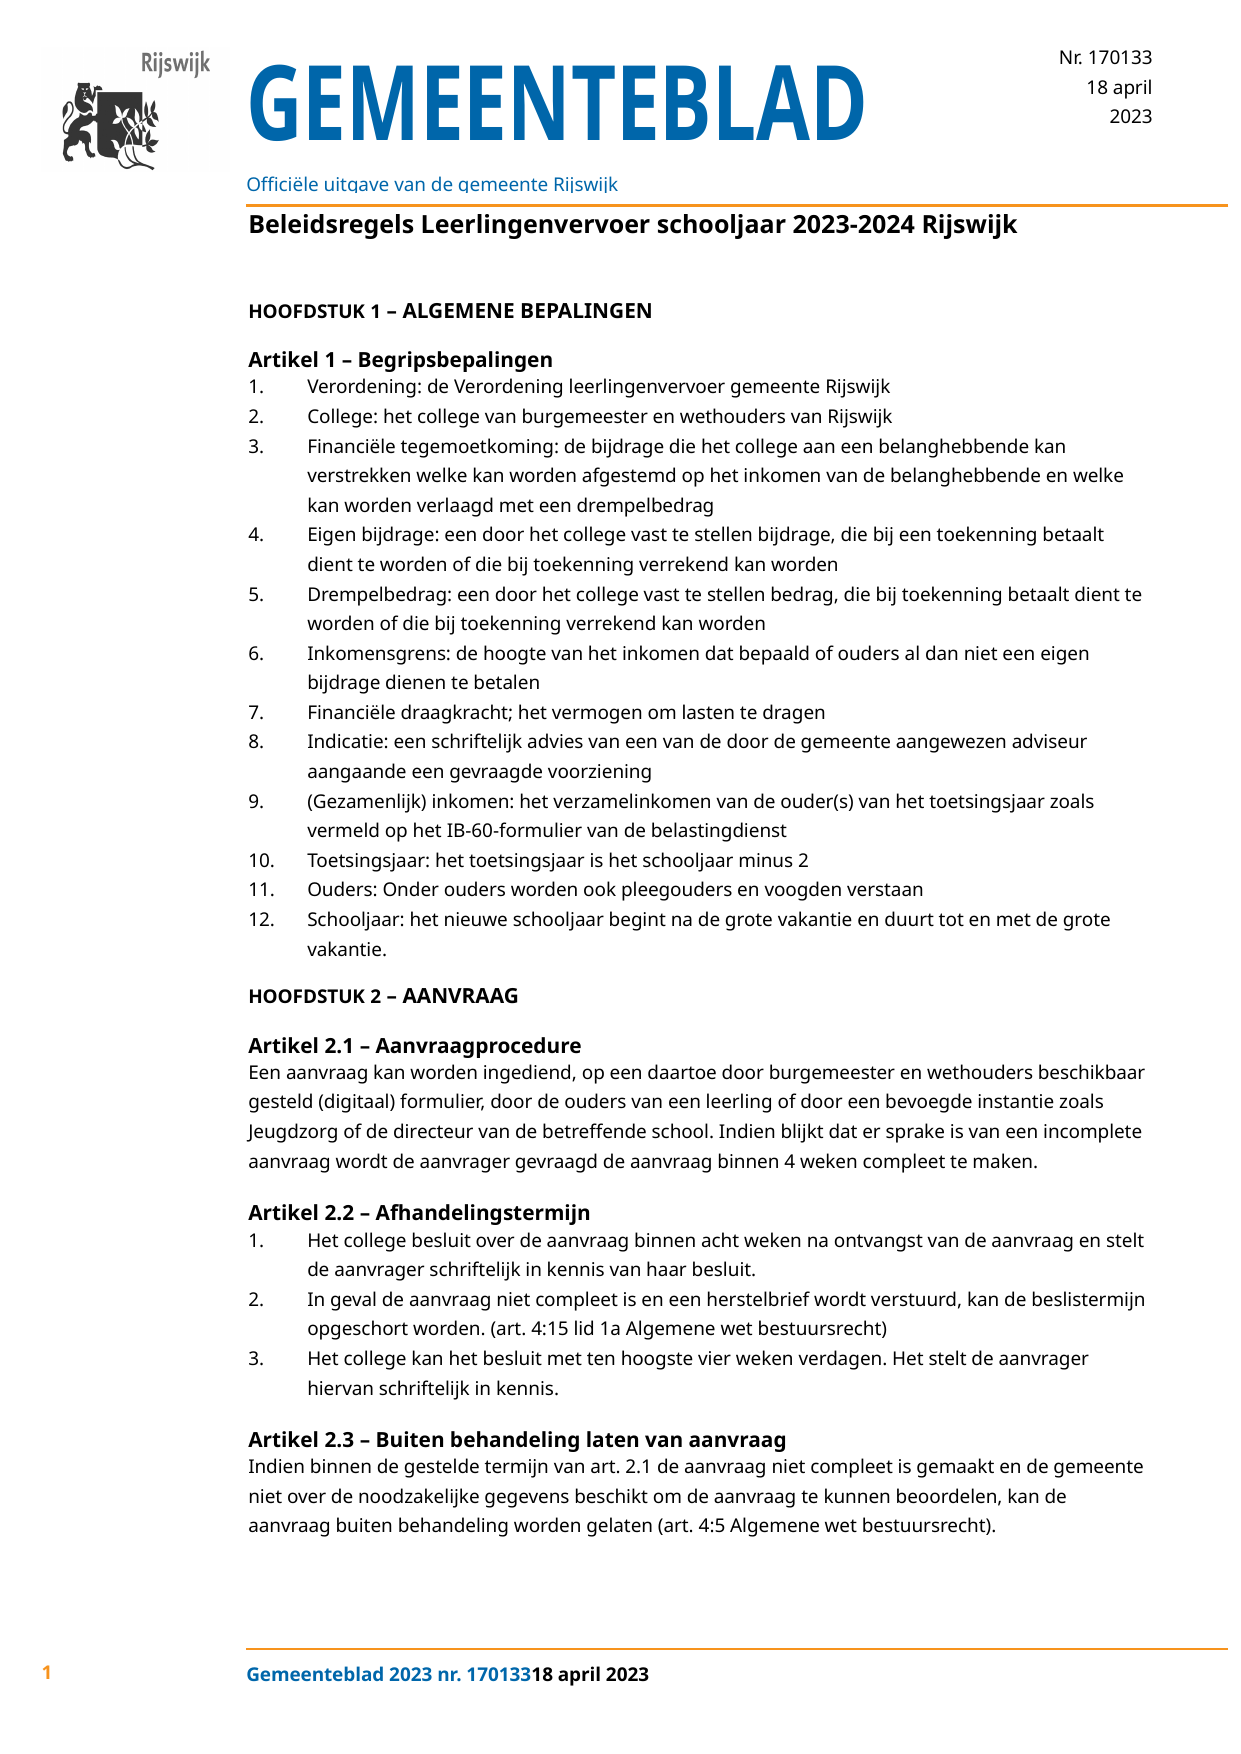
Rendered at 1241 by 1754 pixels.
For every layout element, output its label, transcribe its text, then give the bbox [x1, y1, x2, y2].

list (Gezamenlijk) inkomen: het verzamelinkomen van de ouder(s) van het toetsingsjaar zoals vermeld op het IB-60-formulier van de belastingdienst [248, 788, 1152, 843]
text Artikel 1 – Begripsbepalingen [248, 345, 1152, 374]
list Drempelbedrag: een door het college vast te stellen bedrag, die bij toekenning betaalt dient te worden of die bij toekenning verrekend kan worden [248, 581, 1152, 636]
text Artikel 2.3 – Buiten behandeling laten van aanvraag [248, 1425, 1152, 1453]
list Ouders: Onder ouders worden ook pleegouders en voogden verstaan [248, 877, 1152, 902]
text HOOFDSTUK 1 – ALGEMENE BEPALINGEN [248, 296, 1152, 324]
list Verordening: de Verordening leerlingenvervoer gemeente Rijswijk [248, 374, 1152, 399]
list Toetsingsjaar: het toetsingsjaar is het schooljaar minus 2 [248, 847, 1152, 873]
list Financiële tegemoetkoming: de bijdrage die het college aan een belanghebbende kan verstrekken welke kan worden afgestemd op het inkomen van de belanghebbende en welke kan worden verlaagd met een drempelbedrag [248, 433, 1152, 518]
text HOOFDSTUK 2 – AANVRAAG [248, 981, 1152, 1010]
text Artikel 2.2 – Afhandelingstermijn [248, 1198, 1152, 1227]
list Inkomensgrens: de hoogte van het inkomen dat bepaald of ouders al dan niet een eigen bijdrage dienen te betalen [248, 640, 1152, 695]
list Het college kan het besluit met ten hoogste vier weken verdagen. Het stelt de aanvrager hiervan schriftelijk in kennis. [248, 1345, 1152, 1400]
list Financiële draagkracht; het vermogen om lasten te dragen [248, 699, 1152, 725]
list Schooljaar: het nieuwe schooljaar begint na de grote vakantie en duurt tot en met de grote vakantie. [248, 906, 1152, 962]
list Eigen bijdrage: een door het college vast te stellen bijdrage, die bij een toekenning betaalt dient te worden of die bij toekenning verrekend kan worden [248, 522, 1152, 577]
picture [41, 47, 231, 172]
list Indicatie: een schriftelijk advies van een van de door de gemeente aangewezen adviseur aangaande een gevraagde voorziening [248, 729, 1152, 784]
list Het college besluit over de aanvraag binnen acht weken na ontvangst van de aanvraag en stelt de aanvrager schriftelijk in kennis van haar besluit. [248, 1227, 1152, 1282]
text Indien binnen de gestelde termijn van art. 2.1 de aanvraag niet compleet is gemaakt en de gemeente niet over de noodzakelijke gegevens beschikt om de aanvraag te kunnen beoordelen, kan de aanvraag buiten behandeling worden gelaten (art. 4:5 Algemene wet bestuursrecht). [248, 1453, 1152, 1538]
text Een aanvraag kan worden ingediend, op een daartoe door burgemeester en wethouders beschikbaar gesteld (digitaal) formulier, door de ouders van een leerling of door een bevoegde instantie zoals Jeugdzorg of de directeur van de betreffende school. Indien blijkt dat er sprake is van een incomplete aanvraag wordt de aanvrager gevraagd de aanvraag binnen 4 weken compleet te maken. [248, 1059, 1152, 1174]
list In geval de aanvraag niet compleet is en een herstelbrief wordt verstuurd, kan de beslistermijn opgeschort worden. (art. 4:15 lid 1a Algemene wet bestuursrecht) [248, 1286, 1152, 1341]
text Beleidsregels Leerlingenvervoer schooljaar 2023-2024 Rijswijk [248, 207, 1152, 241]
text Artikel 2.1 – Aanvraagprocedure [248, 1031, 1152, 1059]
list College: het college van burgemeester en wethouders van Rijswijk [248, 403, 1152, 429]
